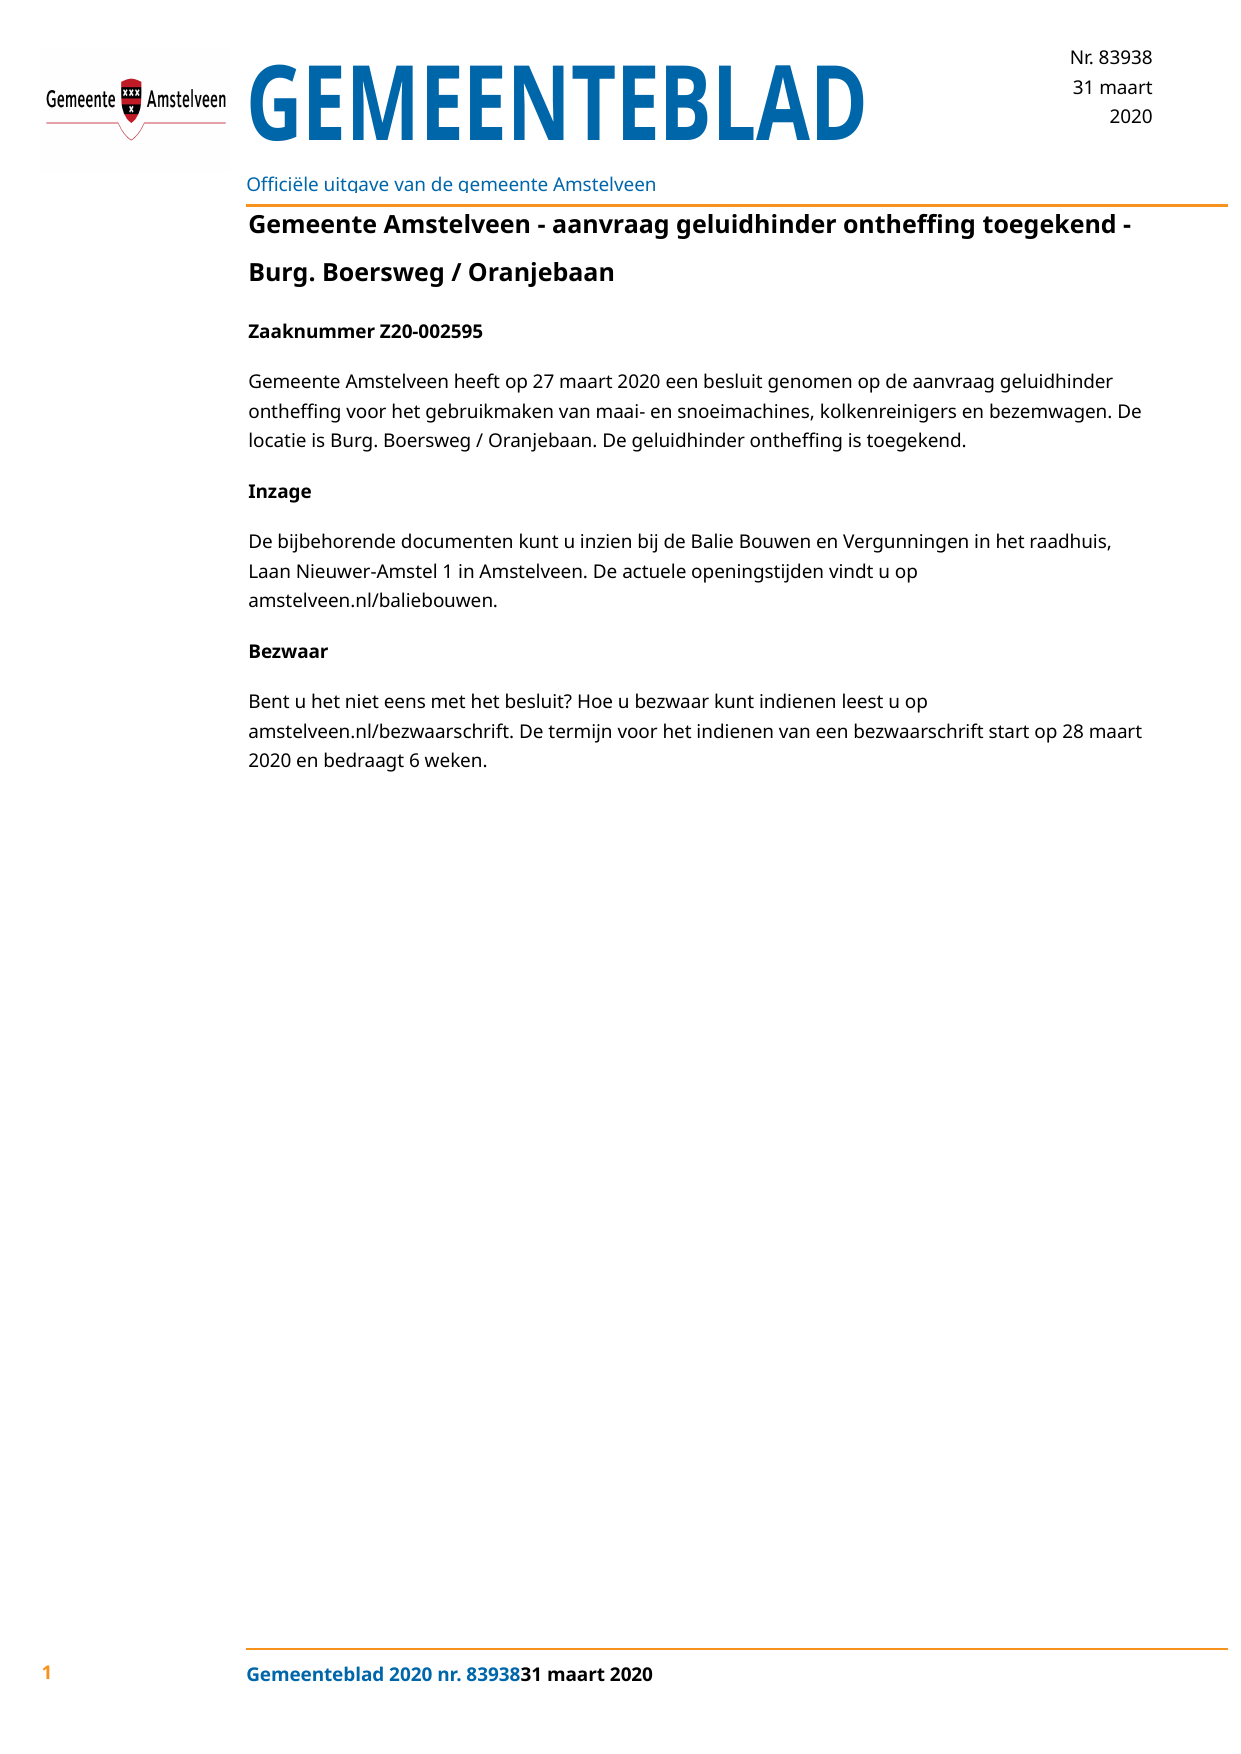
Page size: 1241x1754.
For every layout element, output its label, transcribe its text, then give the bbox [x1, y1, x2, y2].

text Bent u het niet eens met het besluit? Hoe u bezwaar kunt indienen leest u op amstelveen.nl/bezwaarschrift. De termijn voor het indienen van een bezwaarschrift start op 28 maart 2020 en bedraagt 6 weken. [248, 688, 1152, 773]
text Zaaknummer Z20-002595 [248, 318, 1152, 344]
text Inzage [248, 478, 1152, 504]
picture [41, 47, 231, 172]
text De bijbehorende documenten kunt u inzien bij de Balie Bouwen en Vergunningen in het raadhuis, Laan Nieuwer-Amstel 1 in Amstelveen. De actuele openingstijden vindt u op amstelveen.nl/baliebouwen. [248, 528, 1152, 613]
text Bezwaar [248, 638, 1152, 664]
text Gemeente Amstelveen heeft op 27 maart 2020 een besluit genomen op de aanvraag geluidhinder ontheffing voor het gebruikmaken van maai- en snoeimachines, kolkenreinigers en bezemwagen. De locatie is Burg. Boersweg / Oranjebaan. De geluidhinder ontheffing is toegekend. [248, 368, 1152, 453]
text Gemeente Amstelveen - aanvraag geluidhinder ontheffing toegekend - Burg. Boersweg / Oranjebaan [248, 207, 1152, 288]
